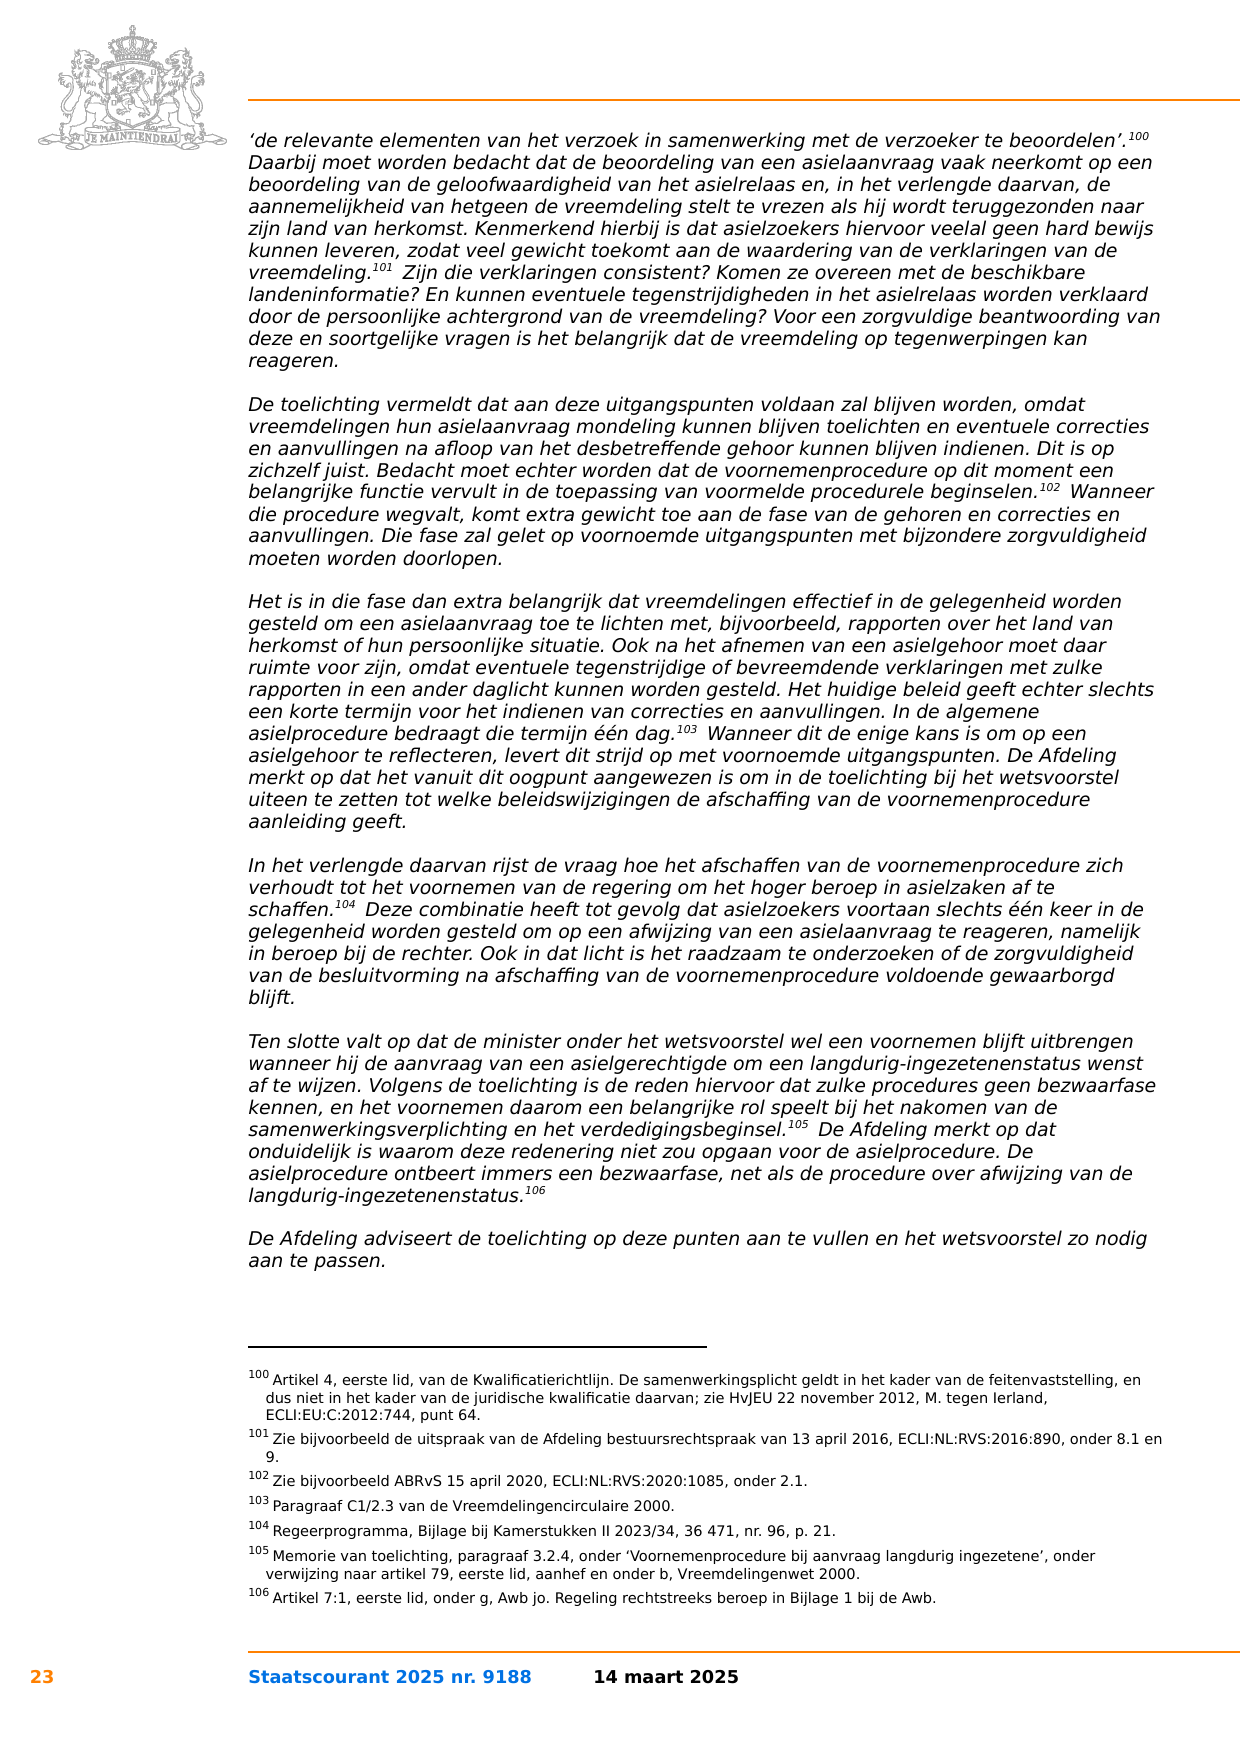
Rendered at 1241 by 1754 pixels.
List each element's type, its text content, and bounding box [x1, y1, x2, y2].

text De toelichting vermeldt dat aan deze uitgangspunten voldaan zal blijven worden, omdat vreemdelingen hun asielaanvraag mondeling kunnen blijven toelichten en eventuele correcties en aanvullingen na afloop van het desbetreffende gehoor kunnen blijven indienen. Dit is op zichzelf juist. Bedacht moet echter worden dat de voornemenprocedure op dit moment een belangrijke functie vervult in de toepassing van voormelde procedurele beginselen. Wanneer die procedure wegvalt, komt extra gewicht toe aan de fase van de gehoren en correcties en aanvullingen. Die fase zal gelet op voornoemde uitgangspunten met bijzondere zorgvuldigheid moeten worden doorlopen. [248, 393, 1163, 569]
text De Afdeling adviseert de toelichting op deze punten aan te vullen en het wetsvoorstel zo nodig aan te passen. [248, 1228, 1163, 1272]
text ‘de relevante elementen van het verzoek in samenwerking met de verzoeker te beoordelen’. Daarbij moet worden bedacht dat de beoordeling van een asielaanvraag vaak neerkomt op een beoordeling van de geloofwaardigheid van het asielrelaas en, in het verlengde daarvan, de aannemelijkheid van hetgeen de vreemdeling stelt te vrezen als hij wordt teruggezonden naar zijn land van herkomst. Kenmerkend hierbij is dat asielzoekers hiervoor veelal geen hard bewijs kunnen leveren, zodat veel gewicht toekomt aan de waardering van de verklaringen van de vreemdeling. Zijn die verklaringen consistent? Komen ze overeen met de beschikbare landeninformatie? En kunnen eventuele tegenstrijdigheden in het asielrelaas worden verklaard door de persoonlijke achtergrond van de vreemdeling? Voor een zorgvuldige beantwoording van deze en soortgelijke vragen is het belangrijk dat de vreemdeling op tegenwerpingen kan reageren. [248, 130, 1163, 372]
text Zie bijvoorbeeld de uitspraak van de Afdeling bestuursrechtspraak van 13 april 2016, ECLI:NL:RVS:2016:890, onder 8.1 en 9. [248, 1427, 1163, 1466]
text In het verlengde daarvan rijst de vraag hoe het afschaffen van de voornemenprocedure zich verhoudt tot het voornemen van de regering om het hoger beroep in asielzaken af te schaffen. Deze combinatie heeft tot gevolg dat asielzoekers voortaan slechts één keer in de gelegenheid worden gesteld om op een afwijzing van een asielaanvraag te reageren, namelijk in beroep bij de rechter. Ook in dat licht is het raadzaam te onderzoeken of de zorgvuldigheid van de besluitvorming na afschaffing van de voornemenprocedure voldoende gewaarborgd blijft. [248, 855, 1163, 1009]
text Ten slotte valt op dat de minister onder het wetsvoorstel wel een voornemen blijft uitbrengen wanneer hij de aanvraag van een asielgerechtigde om een langdurig-ingezetenenstatus wenst af te wijzen. Volgens de toelichting is de reden hiervoor dat zulke procedures geen bezwaarfase kennen, en het voornemen daarom een belangrijke rol speelt bij het nakomen van de samenwerkingsverplichting en het verdedigingsbeginsel. De Afdeling merkt op dat onduidelijk is waarom deze redenering niet zou opgaan voor de asielprocedure. De asielprocedure ontbeert immers een bezwaarfase, net als de procedure over afwijzing van de langdurig-ingezetenenstatus. [248, 1031, 1163, 1206]
text Paragraaf C1/2.3 van de Vreemdelingencirculaire 2000. [248, 1494, 1163, 1516]
text Zie bijvoorbeeld ABRvS 15 april 2020, ECLI:NL:RVS:2020:1085, onder 2.1. [248, 1469, 1163, 1491]
text Memorie van toelichting, paragraaf 3.2.4, onder ‘Voornemenprocedure bij aanvraag langdurig ingezetene’, onder verwijzing naar artikel 79, eerste lid, aanhef en onder b, Vreemdelingenwet 2000. [248, 1544, 1163, 1583]
text Regeerprogramma, Bijlage bij Kamerstukken II 2023/34, 36 471, nr. 96, p. 21. [248, 1519, 1163, 1541]
picture [38, 25, 227, 150]
text Artikel 7:1, eerste lid, onder g, Awb jo. Regeling rechtstreeks beroep in Bijlage 1 bij de Awb. [248, 1586, 1163, 1608]
text Artikel 4, eerste lid, van de Kwalificatierichtlijn. De samenwerkingsplicht geldt in het kader van de feitenvaststelling, en dus niet in het kader van de juridische kwalificatie daarvan; zie HvJEU 22 november 2012, M. tegen Ierland, ECLI:EU:C:2012:744, punt 64. [248, 1368, 1163, 1424]
text Het is in die fase dan extra belangrijk dat vreemdelingen effectief in de gelegenheid worden gesteld om een asielaanvraag toe te lichten met, bijvoorbeeld, rapporten over het land van herkomst of hun persoonlijke situatie. Ook na het afnemen van een asielgehoor moet daar ruimte voor zijn, omdat eventuele tegenstrijdige of bevreemdende verklaringen met zulke rapporten in een ander daglicht kunnen worden gesteld. Het huidige beleid geeft echter slechts een korte termijn voor het indienen van correcties en aanvullingen. In de algemene asielprocedure bedraagt die termijn één dag. Wanneer dit de enige kans is om op een asielgehoor te reflecteren, levert dit strijd op met voornoemde uitgangspunten. De Afdeling merkt op dat het vanuit dit oogpunt aangewezen is om in de toelichting bij het wetsvoorstel uiteen te zetten tot welke beleidswijzigingen de afschaffing van de voornemenprocedure aanleiding geeft. [248, 591, 1163, 833]
